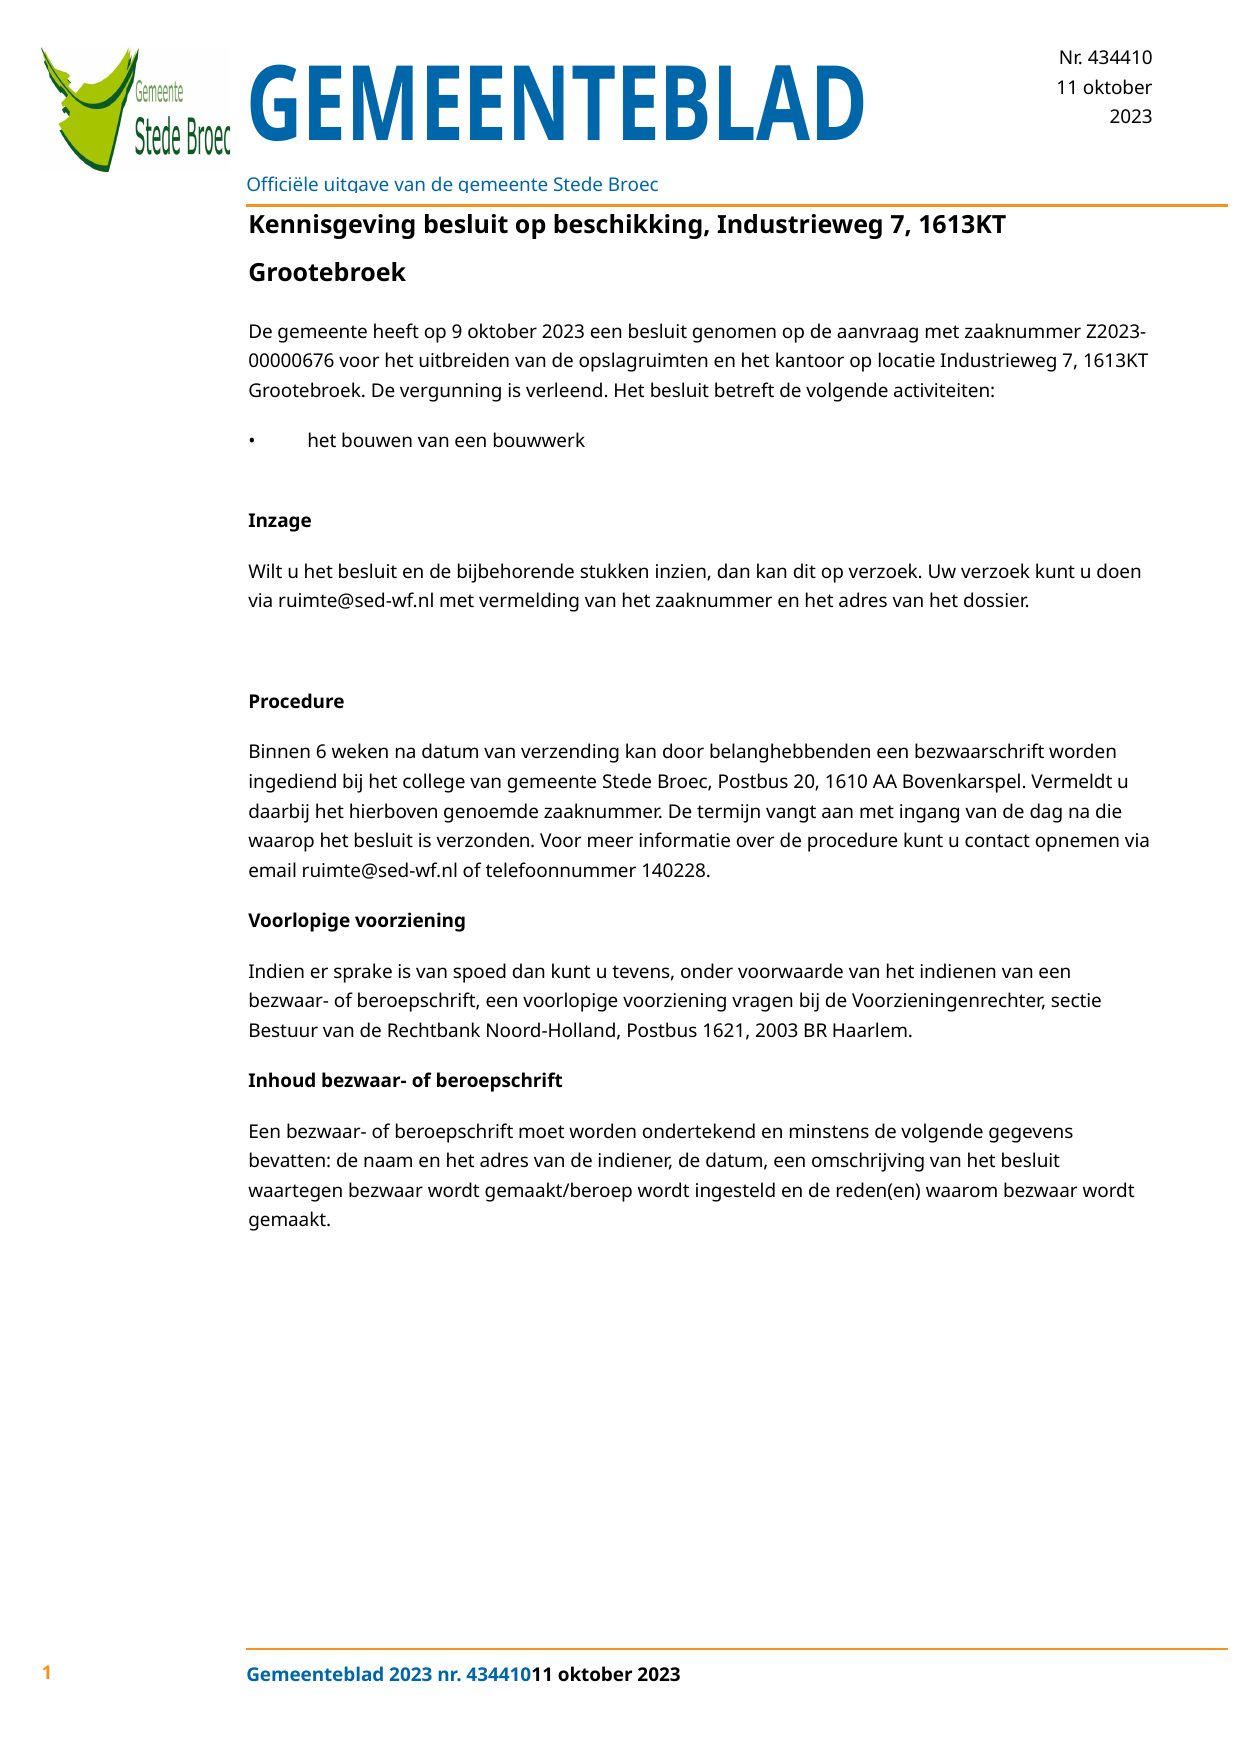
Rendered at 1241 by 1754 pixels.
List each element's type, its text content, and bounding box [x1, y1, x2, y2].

text Wilt u het besluit en de bijbehorende stukken inzien, dan kan dit op verzoek. Uw verzoek kunt u doen via ruimte@sed-wf.nl met vermelding van het zaaknummer en het adres van het dossier. [248, 558, 1152, 613]
text De gemeente heeft op 9 oktober 2023 een besluit genomen op de aanvraag met zaaknummer Z2023-00000676 voor het uitbreiden van de opslagruimten en het kantoor op locatie Industrieweg 7, 1613KT Grootebroek. De vergunning is verleend. Het besluit betreft de volgende activiteiten: [248, 318, 1152, 403]
text Inhoud bezwaar- of beroepschrift [248, 1067, 1152, 1093]
text Een bezwaar- of beroepschrift moet worden ondertekend en minstens de volgende gegevens bevatten: de naam en het adres van de indiener, de datum, een omschrijving van het besluit waartegen bezwaar wordt gemaakt/beroep wordt ingesteld en de reden(en) waarom bezwaar wordt gemaakt. [248, 1118, 1152, 1232]
text Inzage [248, 507, 1152, 533]
text Binnen 6 weken na datum van verzending kan door belanghebbenden een bezwaarschrift worden ingediend bij het college van gemeente Stede Broec, Postbus 20, 1610 AA Bovenkarspel. Vermeldt u daarbij het hierboven genoemde zaaknummer. De termijn vangt aan met ingang van de dag na die waarop het besluit is verzonden. Voor meer informatie over de procedure kunt u contact opnemen via email ruimte@sed-wf.nl of telefoonnummer 140228. [248, 739, 1152, 883]
list het bouwen van een bouwwerk [248, 427, 1152, 453]
picture [41, 47, 231, 172]
text Indien er sprake is van spoed dan kunt u tevens, onder voorwaarde van het indienen van een bezwaar- of beroepschrift, een voorlopige voorziening vragen bij de Voorzieningenrechter, sectie Bestuur van de Rechtbank Noord-Holland, Postbus 1621, 2003 BR Haarlem. [248, 958, 1152, 1043]
text Kennisgeving besluit op beschikking, Industrieweg 7, 1613KT Grootebroek [248, 207, 1152, 288]
text Voorlopige voorziening [248, 907, 1152, 933]
text Procedure [248, 688, 1152, 714]
